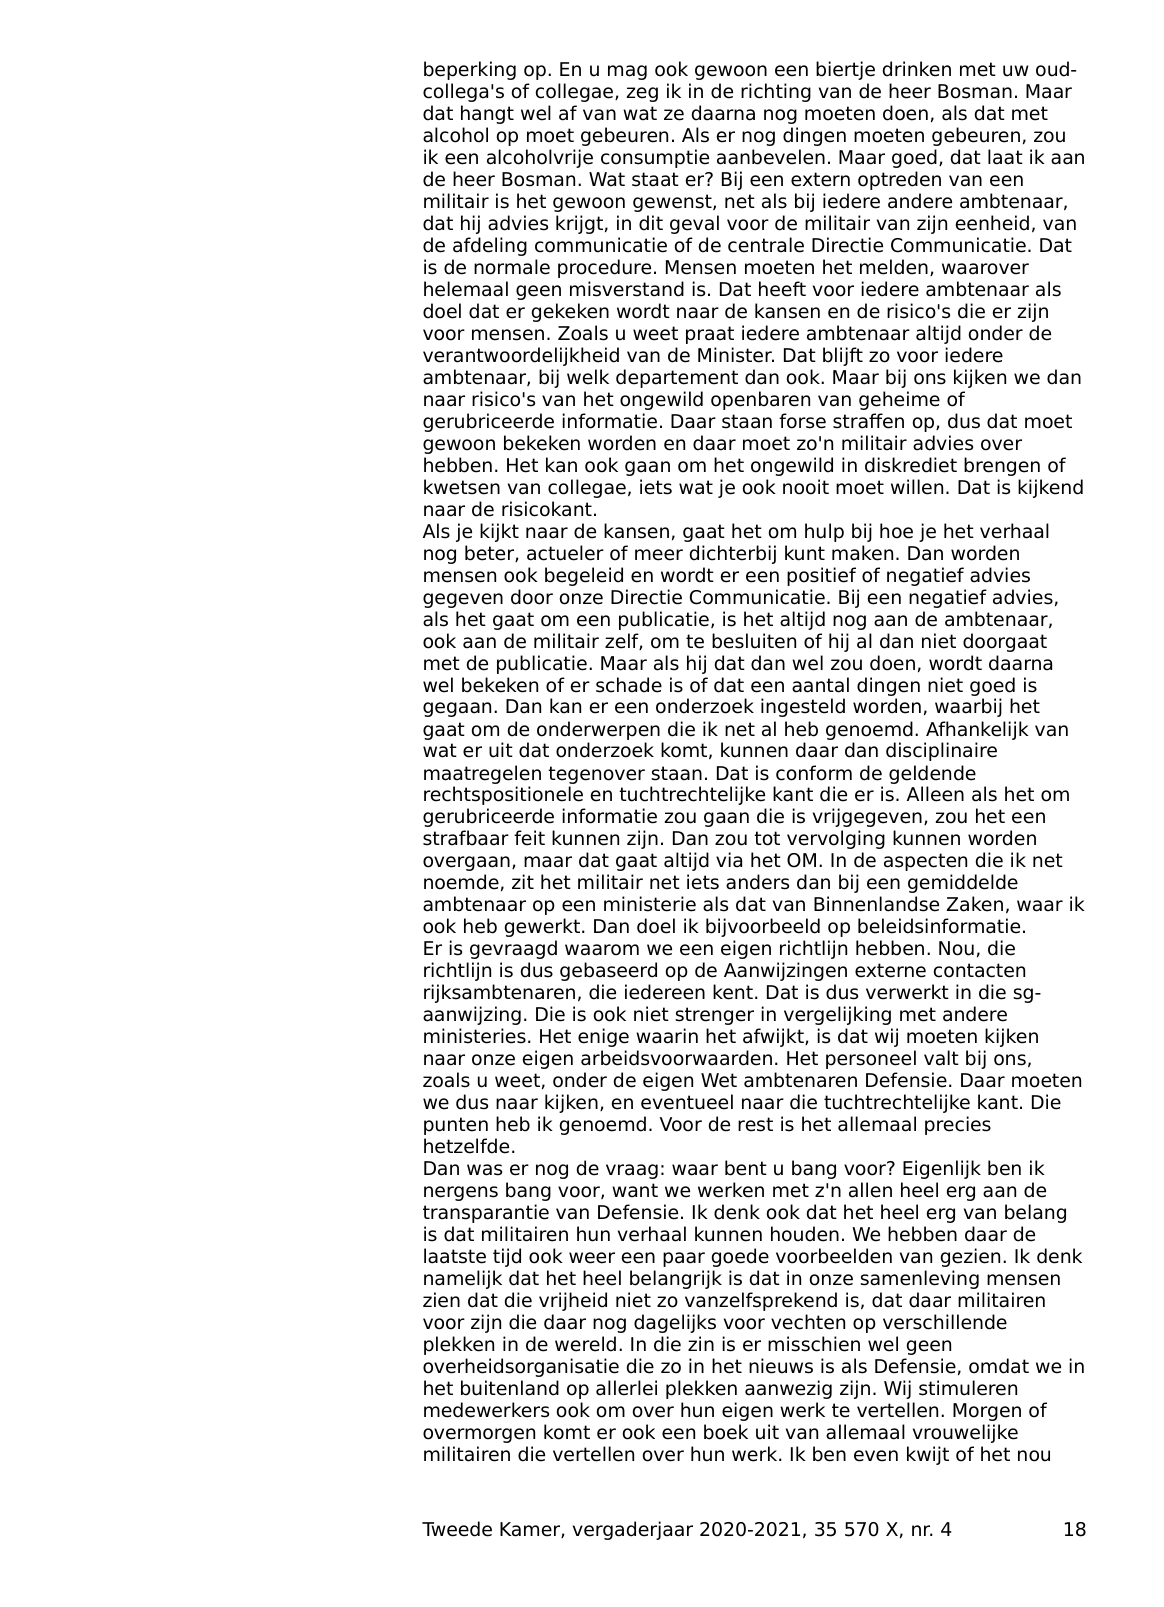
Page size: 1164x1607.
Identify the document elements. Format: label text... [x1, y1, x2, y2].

text Dan was er nog de vraag: waar bent u bang voor? Eigenlijk ben ik nergens bang voor, want we werken met z'n allen heel erg aan de transparantie van Defensie. Ik denk ook dat het heel erg van belang is dat militairen hun verhaal kunnen houden. We hebben daar de laatste tijd ook weer een paar goede voorbeelden van gezien. Ik denk namelijk dat het heel belangrijk is dat in onze samenleving mensen zien dat die vrijheid niet zo vanzelfsprekend is, dat daar militairen voor zijn die daar nog dagelijks voor vechten op verschillende plekken in de wereld. In die zin is er misschien wel geen overheidsorganisatie die zo in het nieuws is als Defensie, omdat we in het buitenland op allerlei plekken aanwezig zijn. Wij stimuleren medewerkers ook om over hun eigen werk te vertellen. Morgen of overmorgen komt er ook een boek uit van allemaal vrouwelijke militairen die vertellen over hun werk. Ik ben even kwijt of het nou [422, 1158, 1087, 1466]
text beperking op. En u mag ook gewoon een biertje drinken met uw oud-collega's of collegae, zeg ik in de richting van de heer Bosman. Maar dat hangt wel af van wat ze daarna nog moeten doen, als dat met alcohol op moet gebeuren. Als er nog dingen moeten gebeuren, zou ik een alcoholvrije consumptie aanbevelen. Maar goed, dat laat ik aan de heer Bosman. Wat staat er? Bij een extern optreden van een militair is het gewoon gewenst, net als bij iedere andere ambtenaar, dat hij advies krijgt, in dit geval voor de militair van zijn eenheid, van de afdeling communicatie of de centrale Directie Communicatie. Dat is de normale procedure. Mensen moeten het melden, waarover helemaal geen misverstand is. Dat heeft voor iedere ambtenaar als doel dat er gekeken wordt naar de kansen en de risico's die er zijn voor mensen. Zoals u weet praat iedere ambtenaar altijd onder de verantwoordelijkheid van de Minister. Dat blijft zo voor iedere ambtenaar, bij welk departement dan ook. Maar bij ons kijken we dan naar risico's van het ongewild openbaren van geheime of gerubriceerde informatie. Daar staan forse straffen op, dus dat moet gewoon bekeken worden en daar moet zo'n militair advies over hebben. Het kan ook gaan om het ongewild in diskrediet brengen of kwetsen van collegae, iets wat je ook nooit moet willen. Dat is kijkend naar de risicokant. [422, 59, 1087, 521]
text Er is gevraagd waarom we een eigen richtlijn hebben. Nou, die richtlijn is dus gebaseerd op de Aanwijzingen externe contacten rijksambtenaren, die iedereen kent. Dat is dus verwerkt in die sg-aanwijzing. Die is ook niet strenger in vergelijking met andere ministeries. Het enige waarin het afwijkt, is dat wij moeten kijken naar onze eigen arbeidsvoorwaarden. Het personeel valt bij ons, zoals u weet, onder de eigen Wet ambtenaren Defensie. Daar moeten we dus naar kijken, en eventueel naar die tuchtrechtelijke kant. Die punten heb ik genoemd. Voor de rest is het allemaal precies hetzelfde. [422, 938, 1087, 1158]
text Als je kijkt naar de kansen, gaat het om hulp bij hoe je het verhaal nog beter, actueler of meer dichterbij kunt maken. Dan worden mensen ook begeleid en wordt er een positief of negatief advies gegeven door onze Directie Communicatie. Bij een negatief advies, als het gaat om een publicatie, is het altijd nog aan de ambtenaar, ook aan de militair zelf, om te besluiten of hij al dan niet doorgaat met de publicatie. Maar als hij dat dan wel zou doen, wordt daarna wel bekeken of er schade is of dat een aantal dingen niet goed is gegaan. Dan kan er een onderzoek ingesteld worden, waarbij het gaat om de onderwerpen die ik net al heb genoemd. Afhankelijk van wat er uit dat onderzoek komt, kunnen daar dan disciplinaire maatregelen tegenover staan. Dat is conform de geldende rechtspositionele en tuchtrechtelijke kant die er is. Alleen als het om gerubriceerde informatie zou gaan die is vrijgegeven, zou het een strafbaar feit kunnen zijn. Dan zou tot vervolging kunnen worden overgaan, maar dat gaat altijd via het OM. In de aspecten die ik net noemde, zit het militair net iets anders dan bij een gemiddelde ambtenaar op een ministerie als dat van Binnenlandse Zaken, waar ik ook heb gewerkt. Dan doel ik bijvoorbeeld op beleidsinformatie. [422, 521, 1087, 938]
